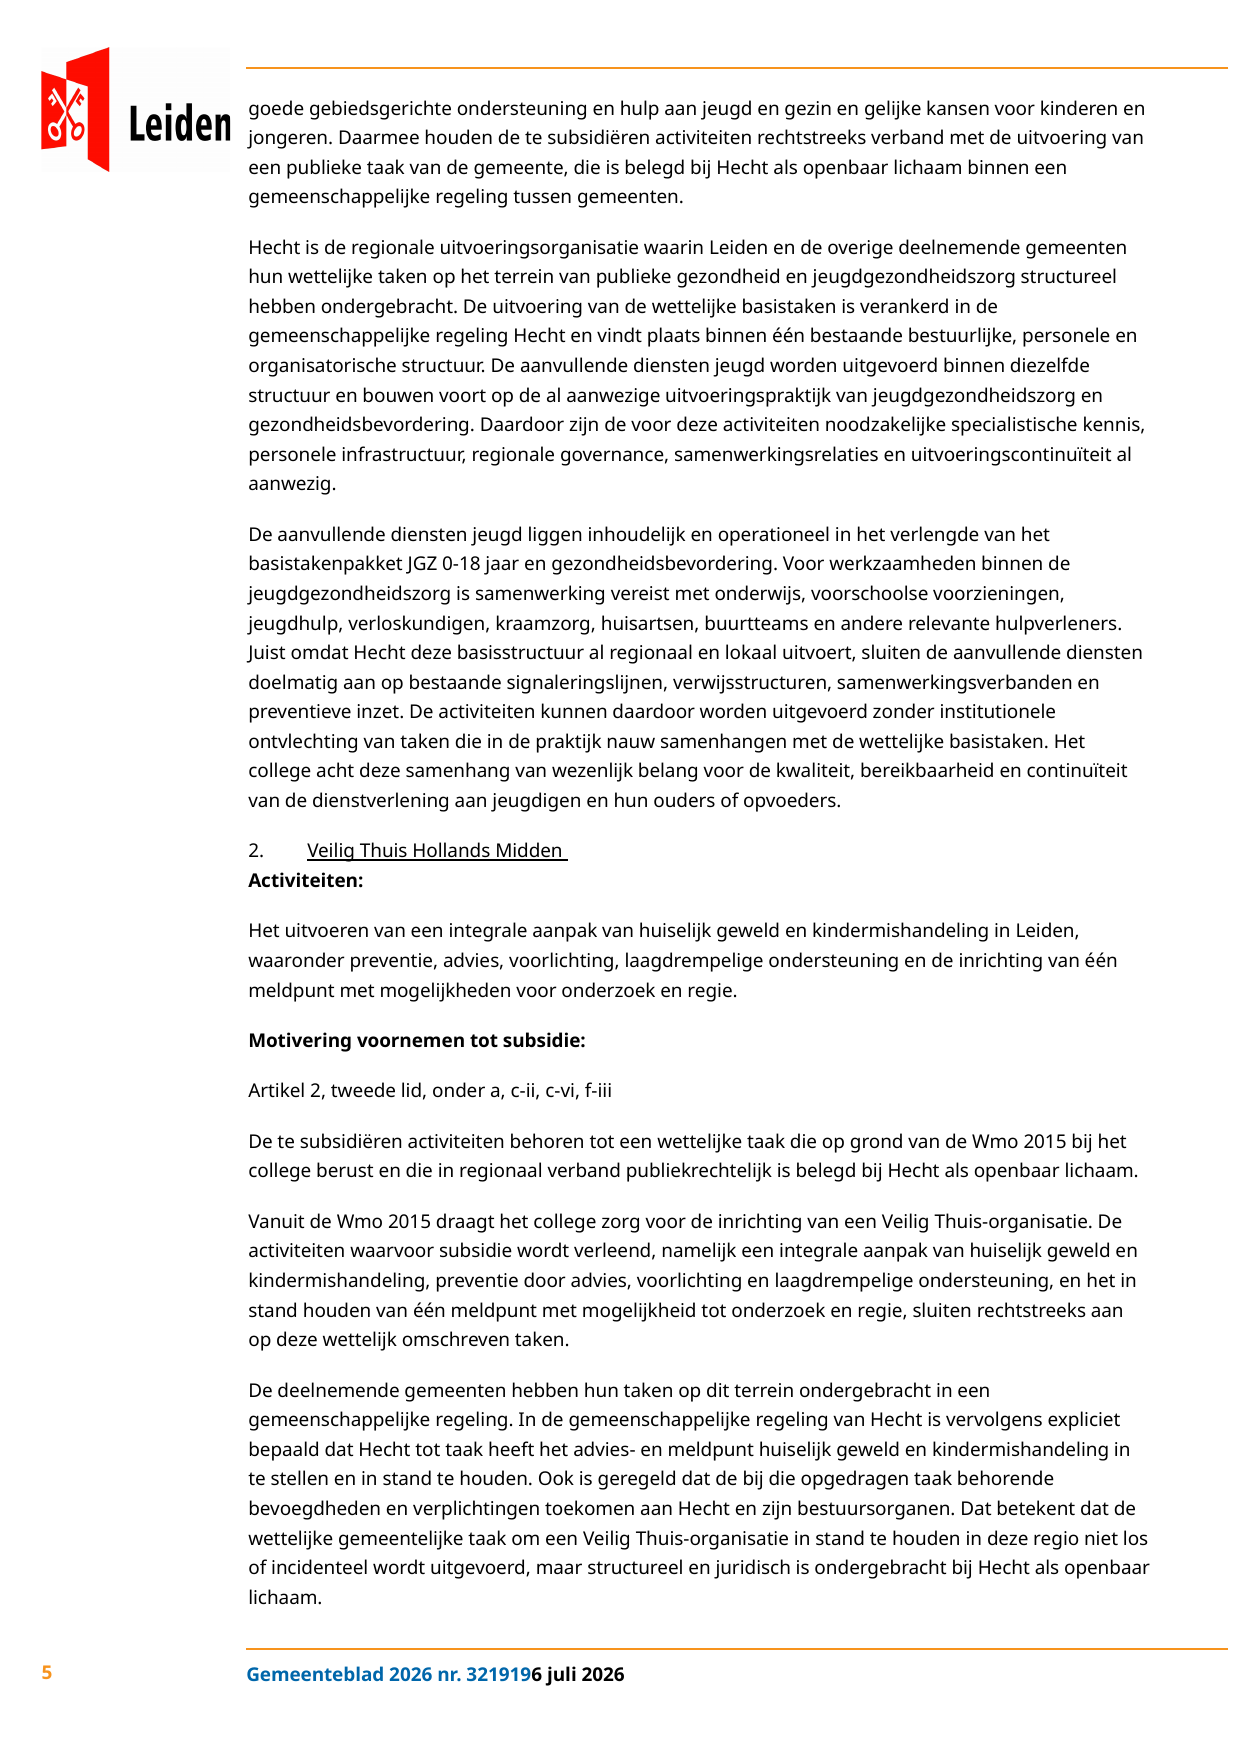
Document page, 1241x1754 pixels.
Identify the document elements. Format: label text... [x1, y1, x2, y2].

text Vanuit de Wmo 2015 draagt het college zorg voor de inrichting van een Veilig Thuis-organisatie. De activiteiten waarvoor subsidie wordt verleend, namelijk een integrale aanpak van huiselijk geweld en kindermishandeling, preventie door advies, voorlichting en laagdrempelige ondersteuning, en het in stand houden van één meldpunt met mogelijkheid tot onderzoek en regie, sluiten rechtstreeks aan op deze wettelijk omschreven taken. [248, 1208, 1152, 1352]
list Veilig Thuis Hollands Midden [248, 838, 1152, 863]
text Activiteiten: [248, 867, 1152, 893]
text De aanvullende diensten jeugd liggen inhoudelijk en operationeel in het verlengde van het basistakenpakket JGZ 0-18 jaar en gezondheidsbevordering. Voor werkzaamheden binnen de jeugdgezondheidszorg is samenwerking vereist met onderwijs, voorschoolse voorzieningen, jeugdhulp, verloskundigen, kraamzorg, huisartsen, buurtteams en andere relevante hulpverleners. Juist omdat Hecht deze basisstructuur al regionaal en lokaal uitvoert, sluiten de aanvullende diensten doelmatig aan op bestaande signaleringslijnen, verwijsstructuren, samenwerkingsverbanden en preventieve inzet. De activiteiten kunnen daardoor worden uitgevoerd zonder institutionele ontvlechting van taken die in de praktijk nauw samenhangen met de wettelijke basistaken. Het college acht deze samenhang van wezenlijk belang voor de kwaliteit, bereikbaarheid en continuïteit van de dienstverlening aan jeugdigen en hun ouders of opvoeders. [248, 521, 1152, 813]
text Het uitvoeren van een integrale aanpak van huiselijk geweld en kindermishandeling in Leiden, waaronder preventie, advies, voorlichting, laagdrempelige ondersteuning en de inrichting van één meldpunt met mogelijkheden voor onderzoek en regie. [248, 918, 1152, 1003]
text De te subsidiëren activiteiten behoren tot een wettelijke taak die op grond van de Wmo 2015 bij het college berust en die in regionaal verband publiekrechtelijk is belegd bij Hecht als openbaar lichaam. [248, 1128, 1152, 1183]
text Hecht is de regionale uitvoeringsorganisatie waarin Leiden en de overige deelnemende gemeenten hun wettelijke taken op het terrein van publieke gezondheid en jeugdgezondheidszorg structureel hebben ondergebracht. De uitvoering van de wettelijke basistaken is verankerd in de gemeenschappelijke regeling Hecht en vindt plaats binnen één bestaande bestuurlijke, personele en organisatorische structuur. De aanvullende diensten jeugd worden uitgevoerd binnen diezelfde structuur en bouwen voort op de al aanwezige uitvoeringspraktijk van jeugdgezondheidszorg en gezondheidsbevordering. Daardoor zijn de voor deze activiteiten noodzakelijke specialistische kennis, personele infrastructuur, regionale governance, samenwerkingsrelaties en uitvoeringscontinuïteit al aanwezig. [248, 234, 1152, 496]
text De deelnemende gemeenten hebben hun taken op dit terrein ondergebracht in een gemeenschappelijke regeling. In de gemeenschappelijke regeling van Hecht is vervolgens expliciet bepaald dat Hecht tot taak heeft het advies- en meldpunt huiselijk geweld en kindermishandeling in te stellen en in stand te houden. Ook is geregeld dat de bij die opgedragen taak behorende bevoegdheden en verplichtingen toekomen aan Hecht en zijn bestuursorganen. Dat betekent dat de wettelijke gemeentelijke taak om een Veilig Thuis-organisatie in stand te houden in deze regio niet los of incidenteel wordt uitgevoerd, maar structureel en juridisch is ondergebracht bij Hecht als openbaar lichaam. [248, 1377, 1152, 1610]
picture [41, 47, 231, 172]
text Motivering voornemen tot subsidie: [248, 1027, 1152, 1053]
text goede gebiedsgerichte ondersteuning en hulp aan jeugd en gezin en gelijke kansen voor kinderen en jongeren. Daarmee houden de te subsidiëren activiteiten rechtstreeks verband met de uitvoering van een publieke taak van de gemeente, die is belegd bij Hecht als openbaar lichaam binnen een gemeenschappelijke regeling tussen gemeenten. [248, 95, 1152, 209]
text Artikel 2, tweede lid, onder a, c-ii, c-vi, f-iii [248, 1078, 1152, 1103]
